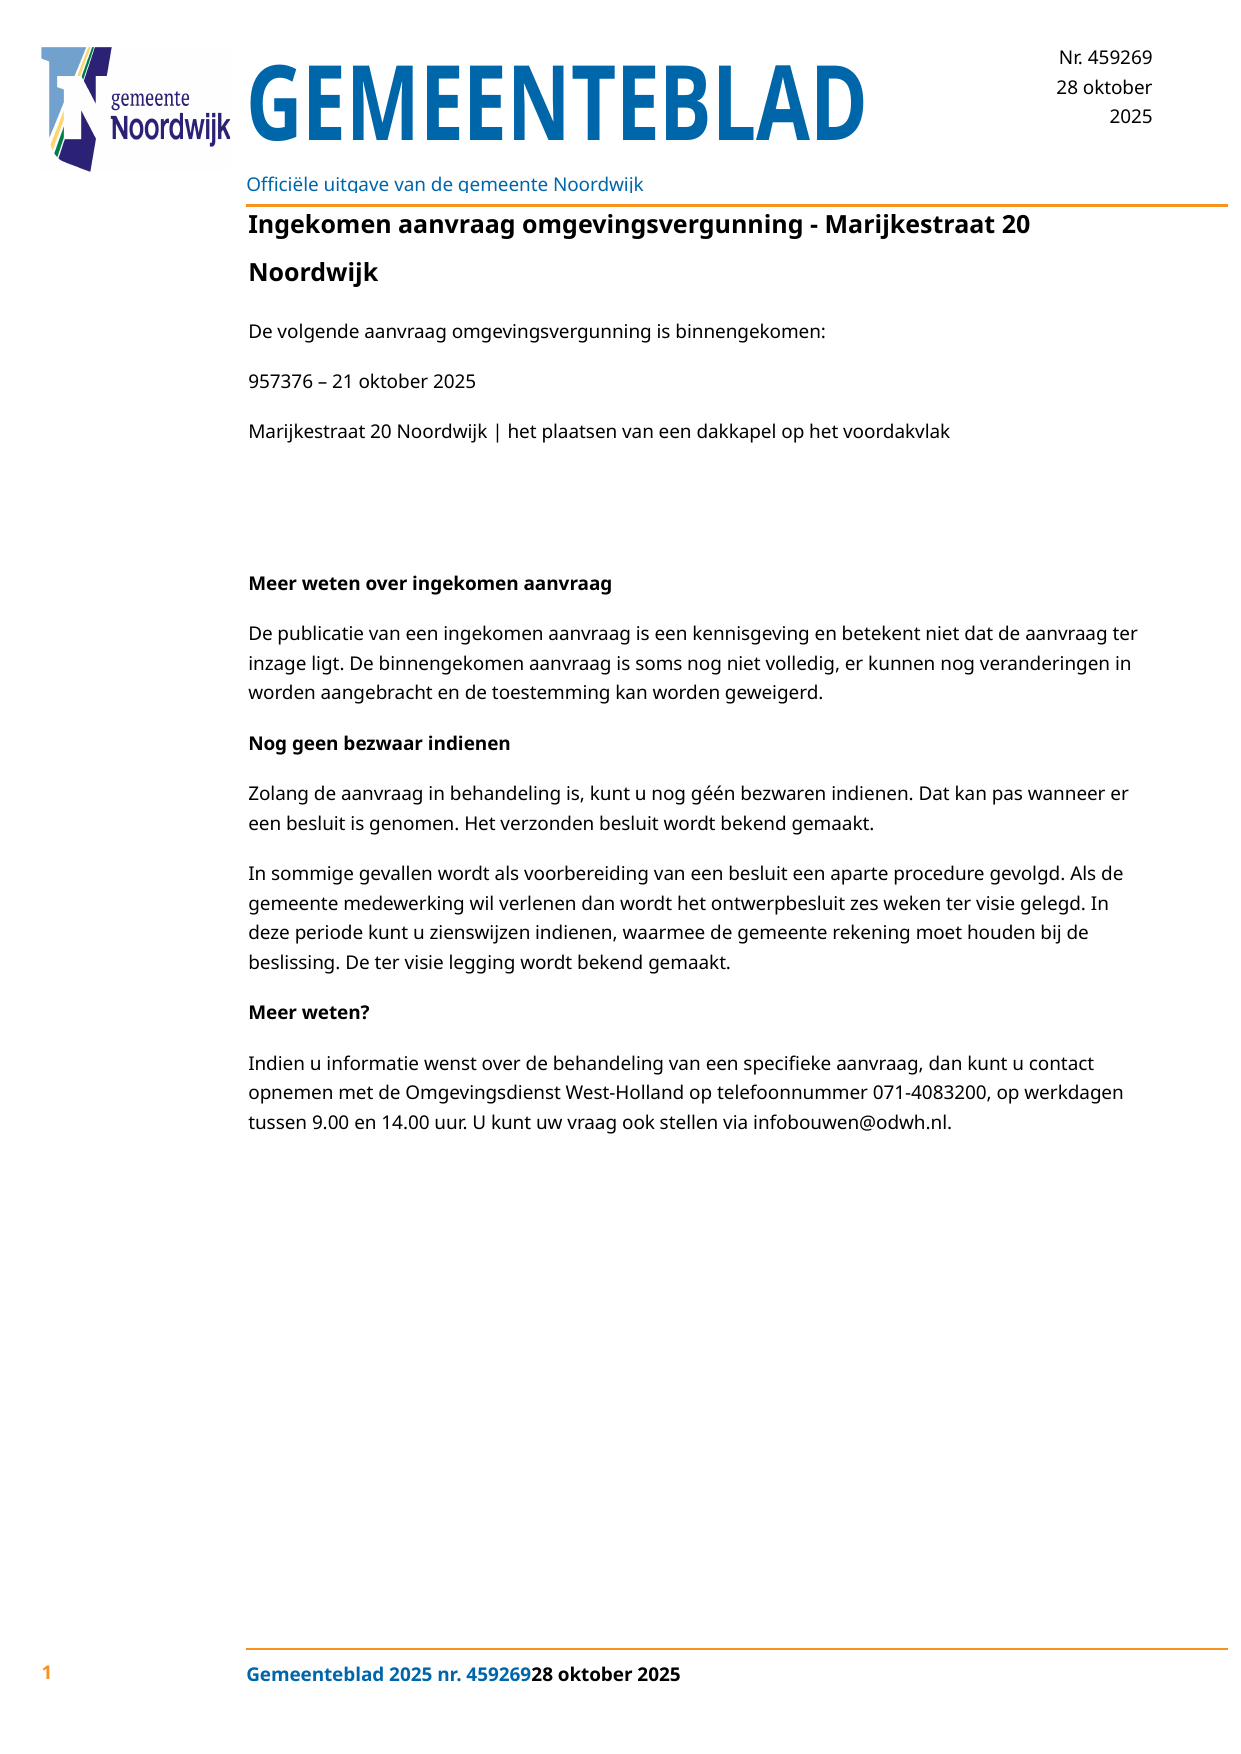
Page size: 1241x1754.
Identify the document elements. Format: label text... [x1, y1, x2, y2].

text 957376 – 21 oktober 2025 [248, 368, 1152, 394]
text Meer weten over ingekomen aanvraag [248, 570, 1152, 596]
text Ingekomen aanvraag omgevingsvergunning - Marijkestraat 20 Noordwijk [248, 207, 1152, 288]
text Marijkestraat 20 Noordwijk | het plaatsen van een dakkapel op het voordakvlak [248, 419, 1152, 444]
text Indien u informatie wenst over de behandeling van een specifieke aanvraag, dan kunt u contact opnemen met de Omgevingsdienst West-Holland op telefoonnummer 071-4083200, op werkdagen tussen 9.00 en 14.00 uur. U kunt uw vraag ook stellen via infobouwen@odwh.nl. [248, 1050, 1152, 1135]
text Zolang de aanvraag in behandeling is, kunt u nog géén bezwaren indienen. Dat kan pas wanneer er een besluit is genomen. Het verzonden besluit wordt bekend gemaakt. [248, 780, 1152, 836]
text De publicatie van een ingekomen aanvraag is een kennisgeving en betekent niet dat de aanvraag ter inzage ligt. De binnengekomen aanvraag is soms nog niet volledig, er kunnen nog veranderingen in worden aangebracht en de toestemming kan worden geweigerd. [248, 620, 1152, 705]
text Meer weten? [248, 999, 1152, 1025]
text In sommige gevallen wordt als voorbereiding van een besluit een aparte procedure gevolgd. Als de gemeente medewerking wil verlenen dan wordt het ontwerpbesluit zes weken ter visie gelegd. In deze periode kunt u zienswijzen indienen, waarmee de gemeente rekening moet houden bij de beslissing. De ter visie legging wordt bekend gemaakt. [248, 860, 1152, 975]
text Nog geen bezwaar indienen [248, 730, 1152, 756]
picture [41, 47, 231, 172]
text De volgende aanvraag omgevingsvergunning is binnengekomen: [248, 318, 1152, 344]
